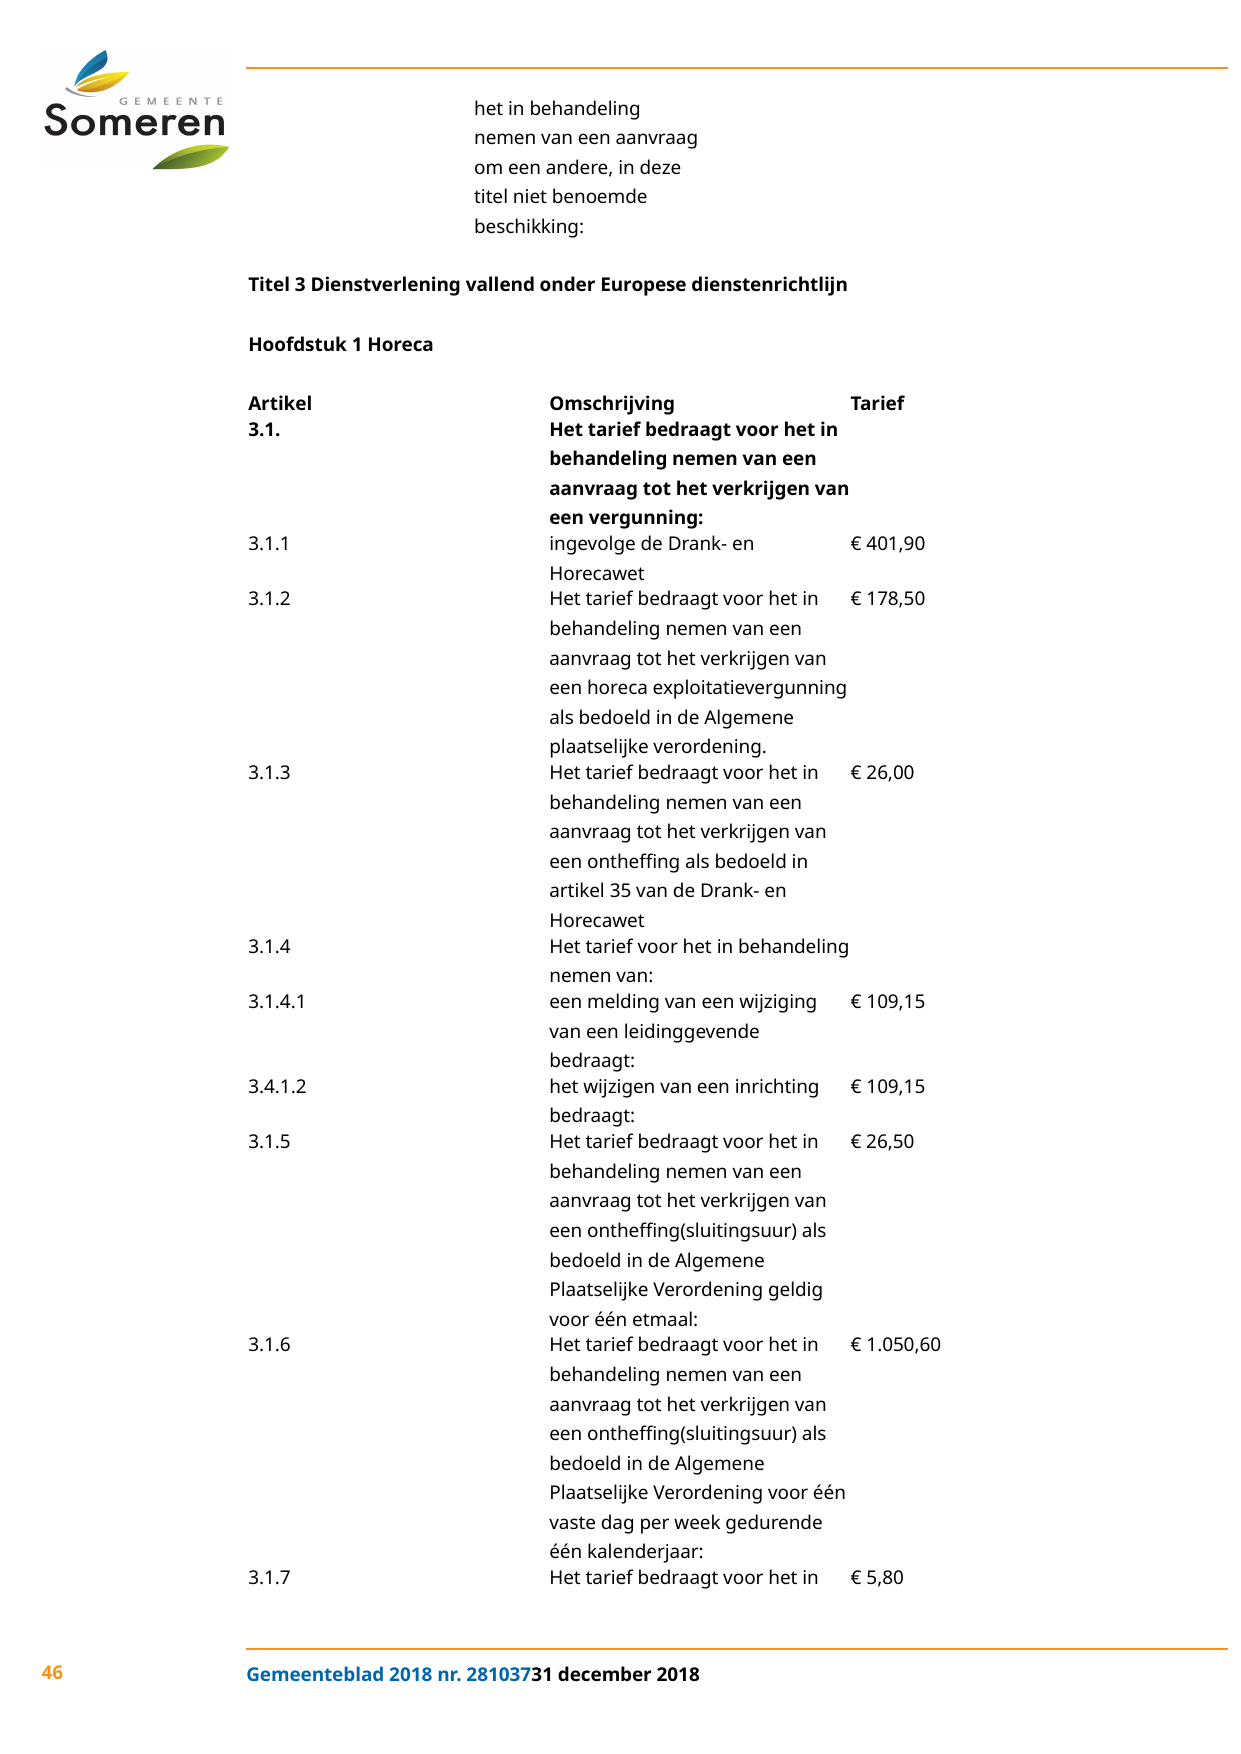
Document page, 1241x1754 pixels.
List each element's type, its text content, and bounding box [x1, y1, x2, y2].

table_cell 3.1. [248, 416, 549, 530]
table_cell [850, 933, 1152, 988]
table_cell € 5,80 [850, 1565, 1152, 1590]
table_cell [700, 95, 926, 239]
table_cell € 109,15 [850, 1073, 1152, 1128]
table_cell 3.1.4.1 [248, 988, 549, 1073]
table_cell een melding van een wijziging van een leidinggevende bedraagt: [549, 988, 850, 1073]
table_cell het wijzigen van een inrichting bedraagt: [549, 1073, 850, 1128]
table_cell € 26,50 [850, 1129, 1152, 1332]
table_cell Het tarief bedraagt voor het in behandeling nemen van een aanvraag tot het verkrijgen van een horeca exploitatievergunning als bedoeld in de Algemene plaatselijke verordening. [549, 586, 850, 759]
table_cell € 178,50 [850, 586, 1152, 759]
table_cell [926, 95, 1152, 239]
table_header Tarief [850, 390, 1152, 416]
table_header Artikel [248, 390, 549, 416]
table_cell het in behandeling nemen van een aanvraag om een andere, in deze titel niet benoemde beschikking: [474, 95, 700, 239]
table_cell 3.1.1 [248, 530, 549, 586]
table_cell Het tarief bedraagt voor het in behandeling nemen van een aanvraag tot het verkrijgen van een ontheffing als bedoeld in artikel 35 van de Drank- en Horecawet [549, 759, 850, 933]
table_cell 3.1.2 [248, 586, 549, 759]
picture [41, 47, 231, 172]
table_cell 3.1.7 [248, 1565, 549, 1590]
table_cell 3.1.4 [248, 933, 549, 988]
table_cell Het tarief bedraagt voor het in behandeling nemen van een aanvraag tot het verkrijgen van een vergunning: [549, 416, 850, 530]
table_cell ingevolge de Drank- en Horecawet [549, 530, 850, 586]
table_cell 3.4.1.2 [248, 1073, 549, 1128]
table_cell 3.1.5 [248, 1129, 549, 1332]
text Titel 3 Dienstverlening vallend onder Europese dienstenrichtlijn [248, 272, 1152, 297]
table_cell [248, 95, 474, 239]
table_cell Het tarief voor het in behandeling nemen van: [549, 933, 850, 988]
table_cell Het tarief bedraagt voor het in [549, 1565, 850, 1590]
table_cell € 26,00 [850, 759, 1152, 933]
table_cell [850, 416, 1152, 530]
table_cell € 109,15 [850, 988, 1152, 1073]
table_cell 3.1.6 [248, 1332, 549, 1564]
table_cell Het tarief bedraagt voor het in behandeling nemen van een aanvraag tot het verkrijgen van een ontheffing(sluitingsuur) als bedoeld in de Algemene Plaatselijke Verordening geldig voor één etmaal: [549, 1129, 850, 1332]
text Hoofdstuk 1 Horeca [248, 331, 1152, 357]
table_cell € 1.050,60 [850, 1332, 1152, 1564]
table_cell 3.1.3 [248, 759, 549, 933]
table_header Omschrijving [549, 390, 850, 416]
table_cell € 401,90 [850, 530, 1152, 586]
table_cell Het tarief bedraagt voor het in behandeling nemen van een aanvraag tot het verkrijgen van een ontheffing(sluitingsuur) als bedoeld in de Algemene Plaatselijke Verordening voor één vaste dag per week gedurende één kalenderjaar: [549, 1332, 850, 1564]
